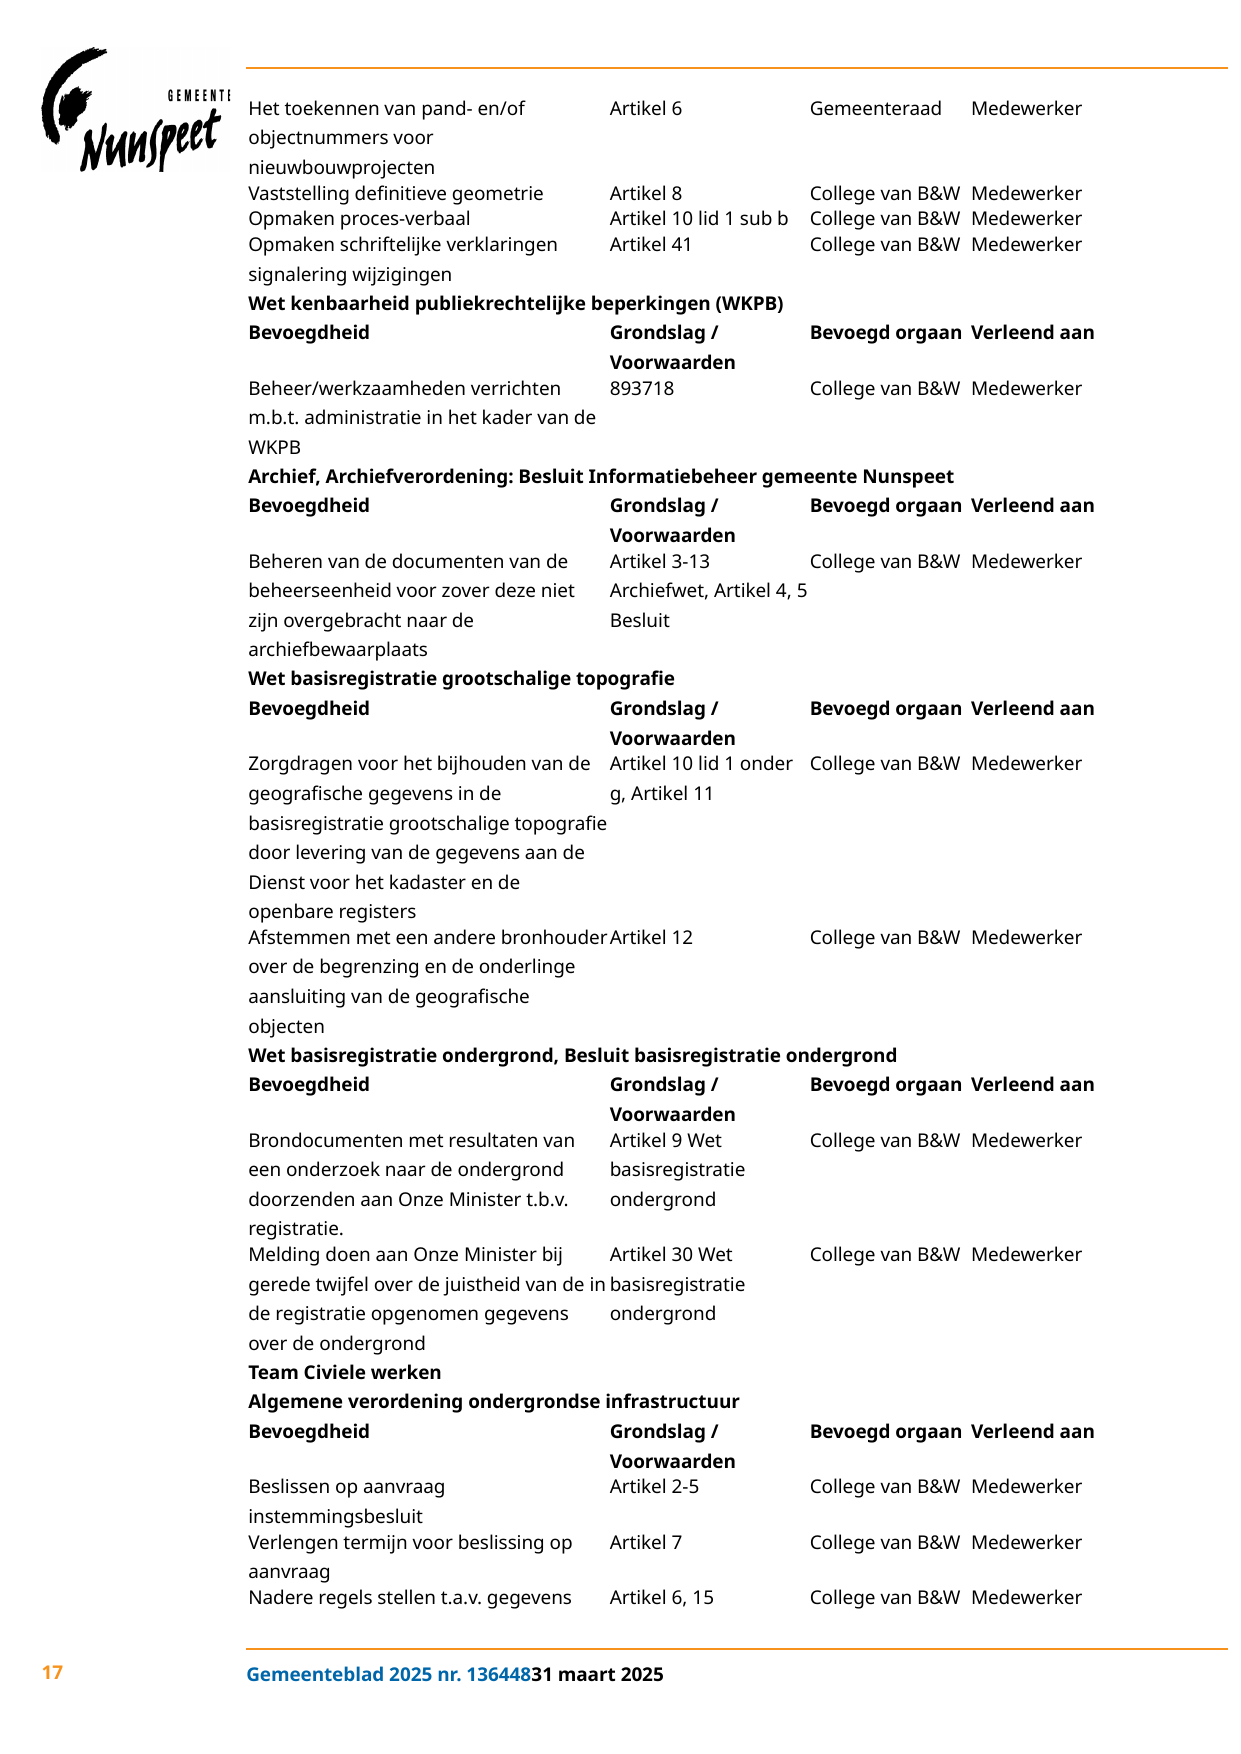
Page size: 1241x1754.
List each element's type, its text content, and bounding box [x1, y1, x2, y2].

table_cell College van B&W [810, 1584, 971, 1610]
text Team Civiele werken [248, 1359, 1152, 1385]
table_header Bevoegd orgaan [810, 319, 971, 375]
table_cell Artikel 2-5 [610, 1474, 809, 1529]
picture [41, 47, 231, 172]
table_cell Medewerker [971, 1584, 1152, 1610]
table_cell Artikel 9 Wet basisregistratie ondergrond [610, 1127, 809, 1241]
text Algemene verordening ondergrondse infrastructuur [248, 1389, 1152, 1414]
table_header Verleend aan [971, 1418, 1152, 1474]
table_cell Gemeenteraad [810, 95, 971, 180]
table_cell Medewerker [971, 1241, 1152, 1356]
table_cell Artikel 7 [610, 1529, 809, 1584]
text Wet kenbaarheid publiekrechtelijke beperkingen (WKPB) [248, 290, 1152, 315]
table_cell Verlengen termijn voor beslissing op aanvraag [248, 1529, 609, 1584]
table_cell Opmaken proces-verbaal [248, 205, 609, 231]
table_header Verleend aan [971, 319, 1152, 375]
table_header Bevoegd orgaan [810, 695, 971, 751]
table_cell College van B&W [810, 1241, 971, 1356]
table_cell Brondocumenten met resultaten van een onderzoek naar de ondergrond doorzenden aan Onze Minister t.b.v. registratie. [248, 1127, 609, 1241]
table_cell College van B&W [810, 180, 971, 205]
table_header Verleend aan [971, 1072, 1152, 1127]
table_header Grondslag / Voorwaarden [610, 1072, 809, 1127]
table_cell Het toekennen van pand- en/of objectnummers voor nieuwbouwprojecten [248, 95, 609, 180]
text Wet basisregistratie ondergrond, Besluit basisregistratie ondergrond [248, 1042, 1152, 1068]
table_cell Artikel 6, 15 [610, 1584, 809, 1610]
table_header Bevoegdheid [248, 695, 609, 751]
table_header Bevoegd orgaan [810, 1418, 971, 1474]
table_cell College van B&W [810, 548, 971, 662]
table_cell College van B&W [810, 375, 971, 459]
table_cell Beheren van de documenten van de beheerseenheid voor zover deze niet zijn overgebracht naar de archiefbewaarplaats [248, 548, 609, 662]
table_cell Medewerker [971, 1529, 1152, 1584]
table_cell Medewerker [971, 180, 1152, 205]
table_cell College van B&W [810, 751, 971, 924]
table_cell Artikel 6 [610, 95, 809, 180]
table_cell Artikel 12 [610, 924, 809, 1039]
table_cell 893718 [610, 375, 809, 459]
table_cell Opmaken schriftelijke verklaringen signalering wijzigingen [248, 231, 609, 286]
table_header Bevoegdheid [248, 1418, 609, 1474]
table_cell Medewerker [971, 375, 1152, 459]
table_cell Medewerker [971, 231, 1152, 286]
table_header Bevoegd orgaan [810, 493, 971, 548]
table_cell Artikel 10 lid 1 onder g, Artikel 11 [610, 751, 809, 924]
table_header Bevoegdheid [248, 1072, 609, 1127]
table_header Grondslag / Voorwaarden [610, 1418, 809, 1474]
text Archief, Archiefverordening: Besluit Informatiebeheer gemeente Nunspeet [248, 463, 1152, 488]
table_cell Melding doen aan Onze Minister bij gerede twijfel over de juistheid van de in de registratie opgenomen gegevens over de ondergrond [248, 1241, 609, 1356]
table_header Bevoegdheid [248, 493, 609, 548]
table_cell Medewerker [971, 205, 1152, 231]
table_cell Medewerker [971, 924, 1152, 1039]
table_header Grondslag / Voorwaarden [610, 695, 809, 751]
table_cell College van B&W [810, 1529, 971, 1584]
text Wet basisregistratie grootschalige topografie [248, 666, 1152, 691]
table_cell Medewerker [971, 95, 1152, 180]
table_cell Medewerker [971, 1474, 1152, 1529]
table_cell Artikel 8 [610, 180, 809, 205]
table_cell Artikel 30 Wet basisregistratie ondergrond [610, 1241, 809, 1356]
table_cell Zorgdragen voor het bijhouden van de geografische gegevens in de basisregistratie grootschalige topografie door levering van de gegevens aan de Dienst voor het kadaster en de openbare registers [248, 751, 609, 924]
table_cell Medewerker [971, 751, 1152, 924]
table_cell Nadere regels stellen t.a.v. gegevens [248, 1584, 609, 1610]
table_cell Medewerker [971, 1127, 1152, 1241]
table_header Verleend aan [971, 493, 1152, 548]
table_header Grondslag / Voorwaarden [610, 493, 809, 548]
table_header Verleend aan [971, 695, 1152, 751]
table_cell College van B&W [810, 1474, 971, 1529]
table_cell Medewerker [971, 548, 1152, 662]
table_cell Beheer/werkzaamheden verrichten m.b.t. administratie in het kader van de WKPB [248, 375, 609, 459]
table_header Bevoegd orgaan [810, 1072, 971, 1127]
table_header Bevoegdheid [248, 319, 609, 375]
table_cell Artikel 41 [610, 231, 809, 286]
table_cell Artikel 10 lid 1 sub b [610, 205, 809, 231]
table_header Grondslag / Voorwaarden [610, 319, 809, 375]
table_cell College van B&W [810, 231, 971, 286]
table_cell College van B&W [810, 205, 971, 231]
table_cell College van B&W [810, 1127, 971, 1241]
table_cell Vaststelling definitieve geometrie [248, 180, 609, 205]
table_cell College van B&W [810, 924, 971, 1039]
table_cell Artikel 3-13 Archiefwet, Artikel 4, 5 Besluit [610, 548, 809, 662]
table_cell Beslissen op aanvraag instemmingsbesluit [248, 1474, 609, 1529]
table_cell Afstemmen met een andere bronhouder over de begrenzing en de onderlinge aansluiting van de geografische objecten [248, 924, 609, 1039]
